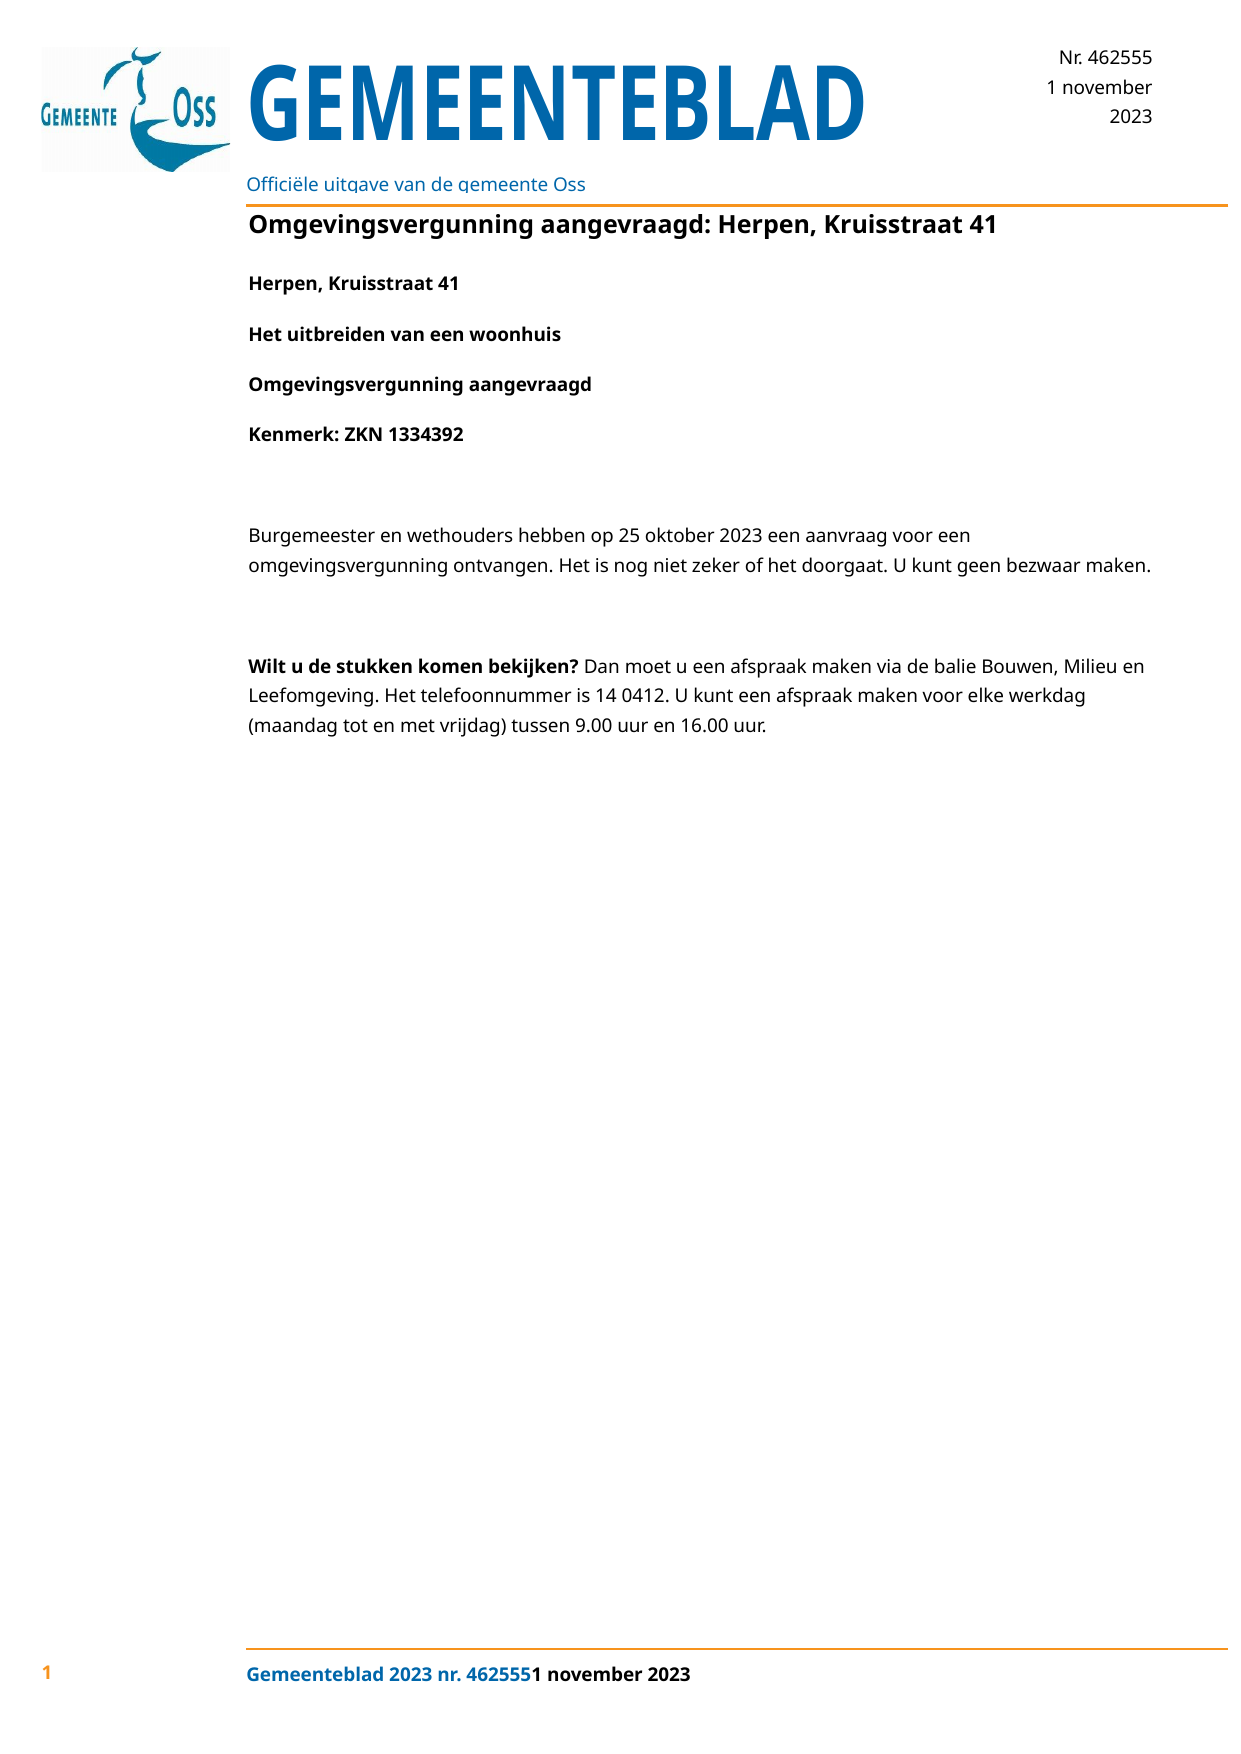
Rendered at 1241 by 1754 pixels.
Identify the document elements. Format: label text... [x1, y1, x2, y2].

picture [41, 47, 231, 172]
text Omgevingsvergunning aangevraagd [248, 371, 1152, 397]
text Wilt u de stukken komen bekijken? Dan moet u een afspraak maken via de balie Bouwen, Milieu en Leefomgeving. Het telefoonnummer is 14 0412. U kunt een afspraak maken voor elke werkdag (maandag tot en met vrijdag) tussen 9.00 uur en 16.00 uur. [248, 653, 1152, 738]
text Omgevingsvergunning aangevraagd: Herpen, Kruisstraat 41 [248, 207, 1152, 241]
text Herpen, Kruisstraat 41 [248, 270, 1152, 296]
text Burgemeester en wethouders hebben op 25 oktober 2023 een aanvraag voor een omgevingsvergunning ontvangen. Het is nog niet zeker of het doorgaat. U kunt geen bezwaar maken. [248, 522, 1152, 578]
text Kenmerk: ZKN 1334392 [248, 422, 1152, 447]
text Het uitbreiden van een woonhuis [248, 321, 1152, 346]
